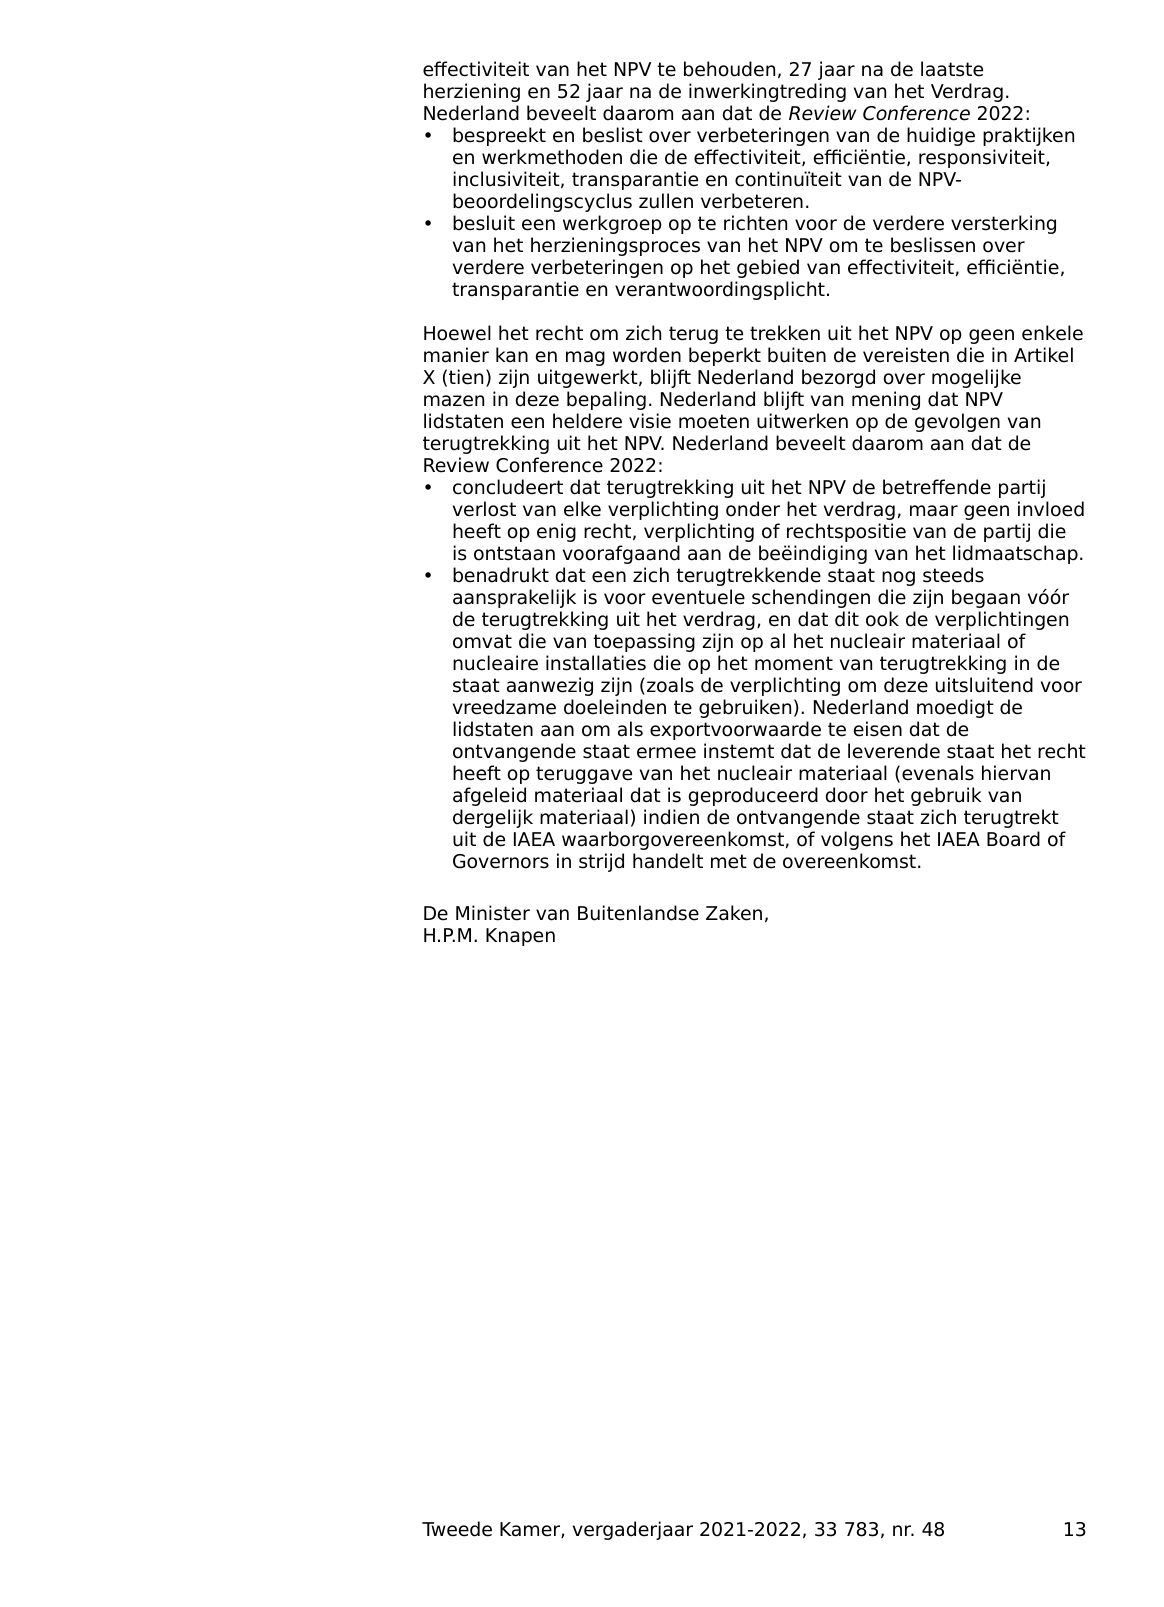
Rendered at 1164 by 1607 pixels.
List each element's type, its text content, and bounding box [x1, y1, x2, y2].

text • concludeert dat terugtrekking uit het NPV de betreffende partij verlost van elke verplichting onder het verdrag, maar geen invloed heeft op enig recht, verplichting of rechtspositie van de partij die is ontstaan voorafgaand aan de beëindiging van het lidmaatschap. [422, 477, 1087, 565]
text • bespreekt en beslist over verbeteringen van de huidige praktijken en werkmethoden die de effectiviteit, efficiëntie, responsiviteit, inclusiviteit, transparantie en continuïteit van de NPV-beoordelingscyclus zullen verbeteren. [422, 125, 1087, 213]
text Hoewel het recht om zich terug te trekken uit het NPV op geen enkele manier kan en mag worden beperkt buiten de vereisten die in Artikel X (tien) zijn uitgewerkt, blijft Nederland bezorgd over mogelijke mazen in deze bepaling. Nederland blijft van mening dat NPV lidstaten een heldere visie moeten uitwerken op de gevolgen van terugtrekking uit het NPV. Nederland beveelt daarom aan dat de Review Conference 2022: [422, 323, 1087, 477]
text De Minister van Buitenlandse Zaken, H.P.M. Knapen [422, 902, 1087, 946]
text effectiviteit van het NPV te behouden, 27 jaar na de laatste herziening en 52 jaar na de inwerkingtreding van het Verdrag. Nederland beveelt daarom aan dat de Review Conference 2022: [422, 59, 1087, 125]
text • besluit een werkgroep op te richten voor de verdere versterking van het herzieningsproces van het NPV om te beslissen over verdere verbeteringen op het gebied van effectiviteit, efficiëntie, transparantie en verantwoordingsplicht. [422, 213, 1087, 301]
text • benadrukt dat een zich terugtrekkende staat nog steeds aansprakelijk is voor eventuele schendingen die zijn begaan vóór de terugtrekking uit het verdrag, en dat dit ook de verplichtingen omvat die van toepassing zijn op al het nucleair materiaal of nucleaire installaties die op het moment van terugtrekking in de staat aanwezig zijn (zoals de verplichting om deze uitsluitend voor vreedzame doeleinden te gebruiken). Nederland moedigt de lidstaten aan om als exportvoorwaarde te eisen dat de ontvangende staat ermee instemt dat de leverende staat het recht heeft op teruggave van het nucleair materiaal (evenals hiervan afgeleid materiaal dat is geproduceerd door het gebruik van dergelijk materiaal) indien de ontvangende staat zich terugtrekt uit de IAEA waarborgovereenkomst, of volgens het IAEA Board of Governors in strijd handelt met de overeenkomst. [422, 565, 1087, 872]
